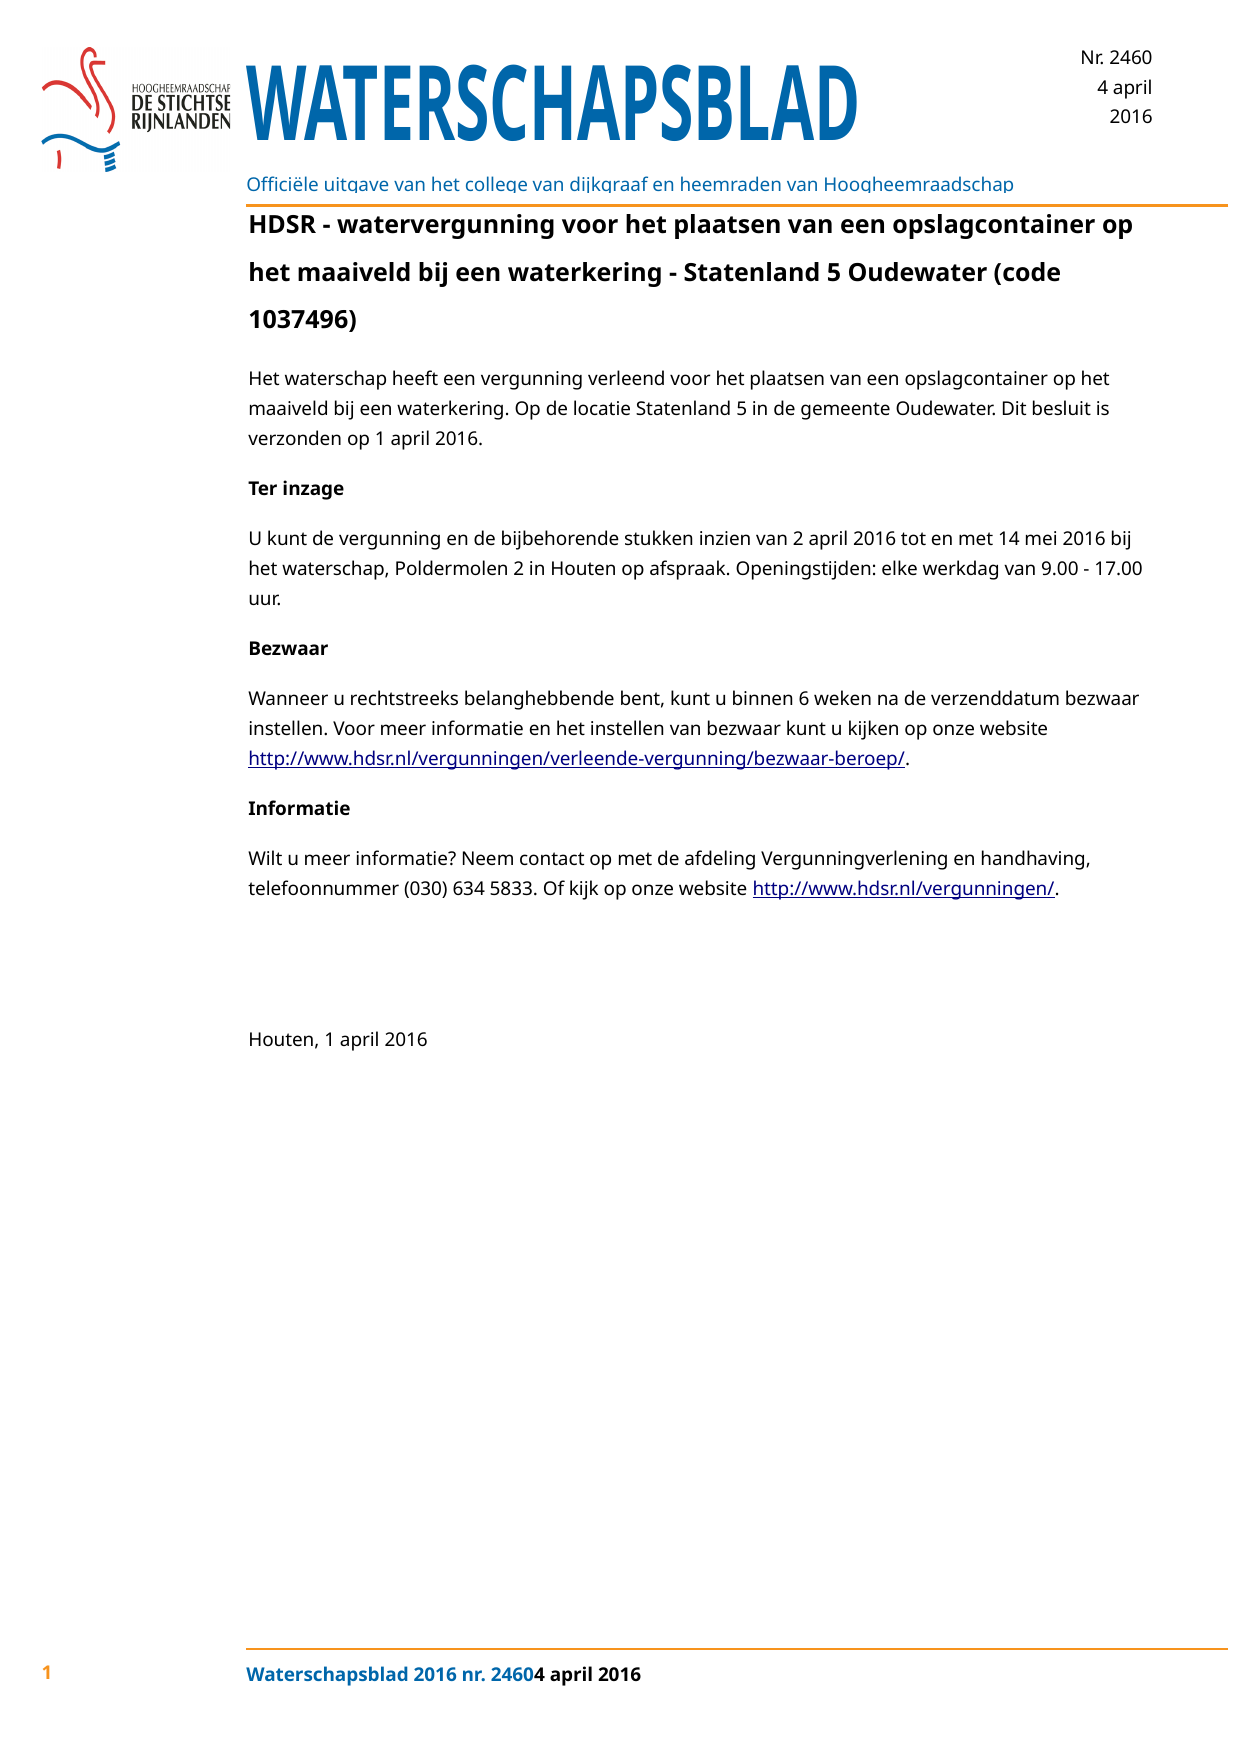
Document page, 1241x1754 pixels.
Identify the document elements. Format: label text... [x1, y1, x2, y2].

text Ter inzage [248, 475, 1152, 501]
text U kunt de vergunning en de bijbehorende stukken inzien van 2 april 2016 tot en met 14 mei 2016 bij het waterschap, Poldermolen 2 in Houten op afspraak. Openingstijden: elke werkdag van 9.00 - 17.00 uur. [248, 526, 1152, 610]
text Het waterschap heeft een vergunning verleend voor het plaatsen van een opslagcontainer op het maaiveld bij een waterkering. Op de locatie Statenland 5 in de gemeente Oudewater. Dit besluit is verzonden op 1 april 2016. [248, 366, 1152, 450]
text Bezwaar [248, 635, 1152, 661]
text Wilt u meer informatie? Neem contact op met de afdeling Vergunningverlening en handhaving, telefoonnummer (030) 634 5833. Of kijk op onze website http://www.hdsr.nl/vergunningen/. [248, 846, 1152, 901]
text Informatie [248, 795, 1152, 821]
picture [41, 47, 231, 172]
text Houten, 1 april 2016 [248, 1026, 1152, 1052]
text HDSR - watervergunning voor het plaatsen van een opslagcontainer op het maaiveld bij een waterkering - Statenland 5 Oudewater (code 1037496) [248, 207, 1152, 336]
text Wanneer u rechtstreeks belanghebbende bent, kunt u binnen 6 weken na de verzenddatum bezwaar instellen. Voor meer informatie en het instellen van bezwaar kunt u kijken op onze website http://www.hdsr.nl/vergunningen/verleende-vergunning/bezwaar-beroep/. [248, 686, 1152, 770]
